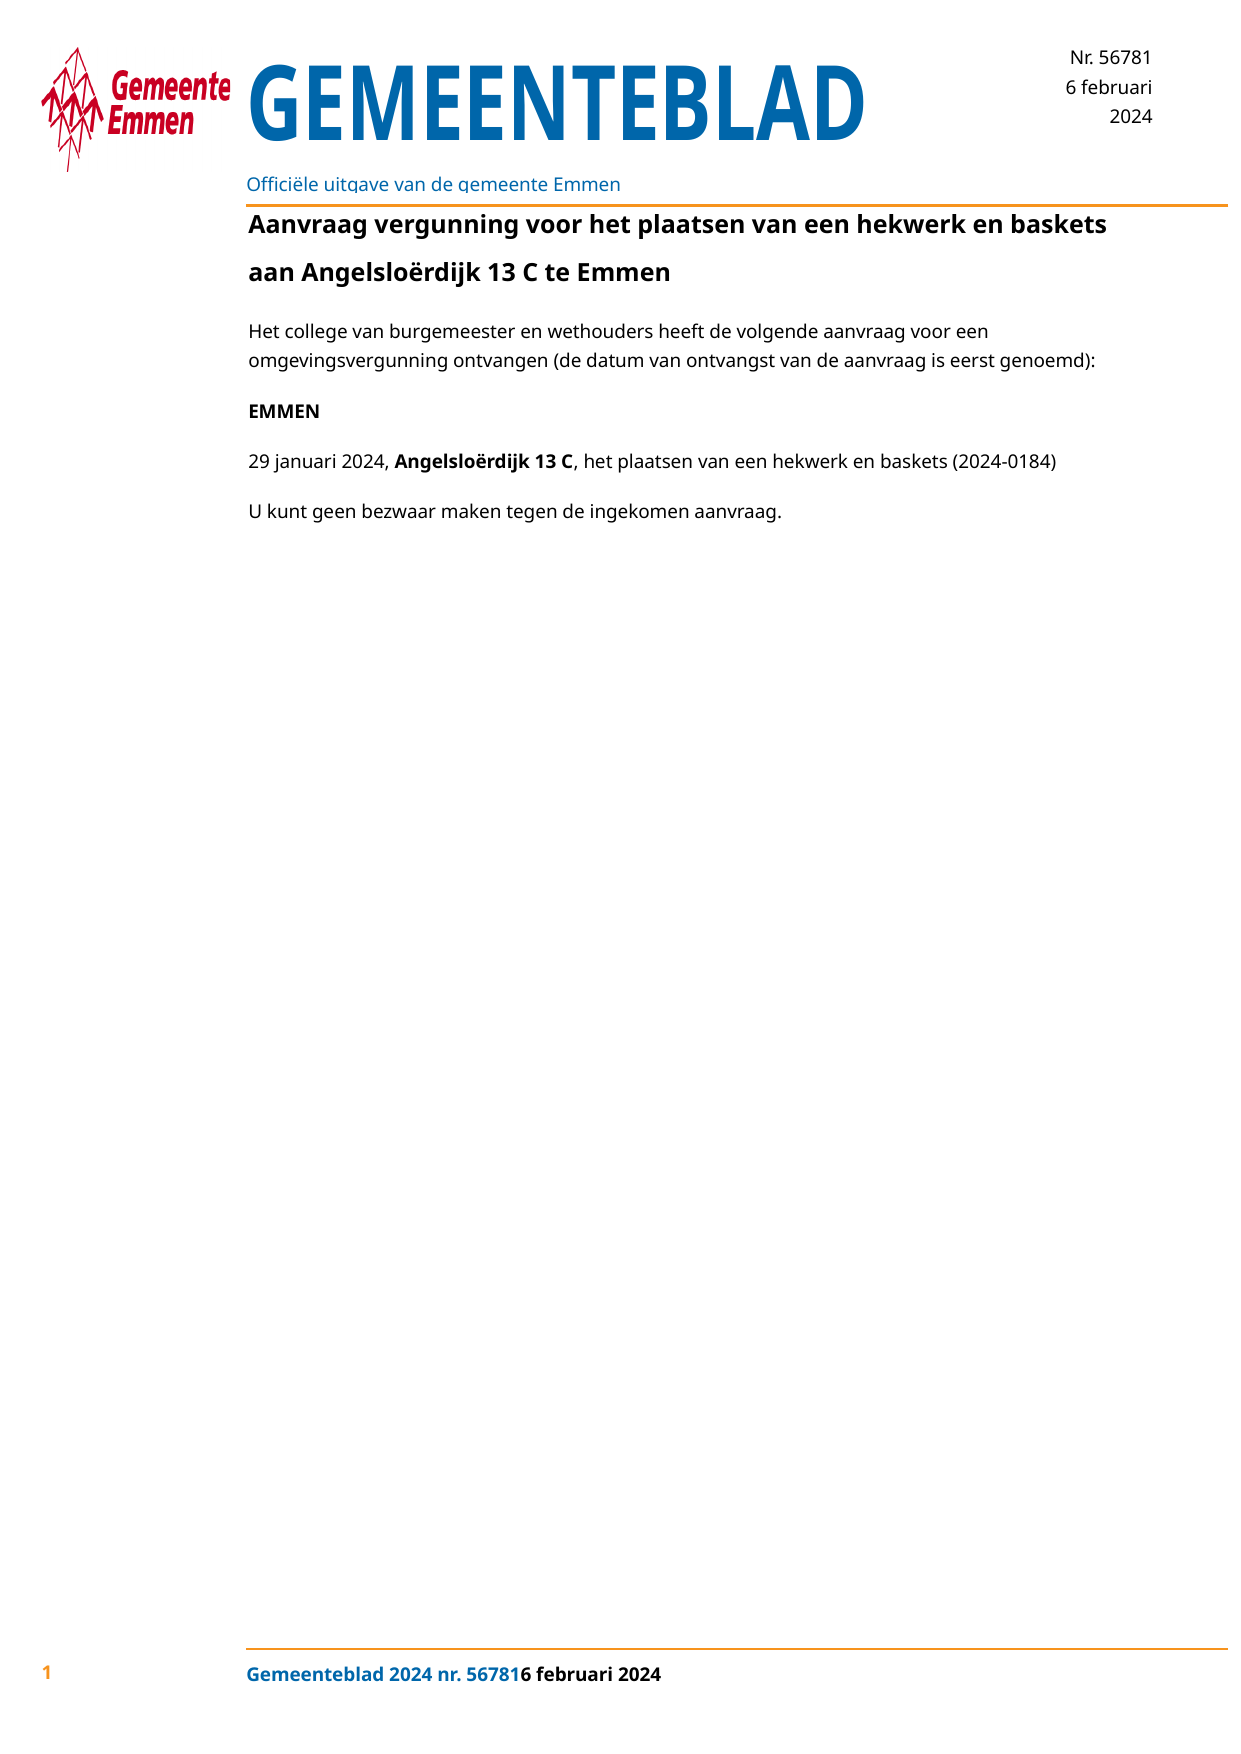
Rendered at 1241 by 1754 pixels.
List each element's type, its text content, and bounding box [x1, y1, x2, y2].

text U kunt geen bezwaar maken tegen de ingekomen aanvraag. [248, 499, 1152, 524]
text Het college van burgemeester en wethouders heeft de volgende aanvraag voor een omgevingsvergunning ontvangen (de datum van ontvangst van de aanvraag is eerst genoemd): [248, 318, 1152, 373]
text 29 januari 2024, Angelsloërdijk 13 C, het plaatsen van een hekwerk en baskets (2024-0184) [248, 448, 1152, 474]
text Aanvraag vergunning voor het plaatsen van een hekwerk en baskets aan Angelsloërdijk 13 C te Emmen [248, 207, 1152, 288]
text EMMEN [248, 398, 1152, 424]
picture [41, 47, 231, 172]
